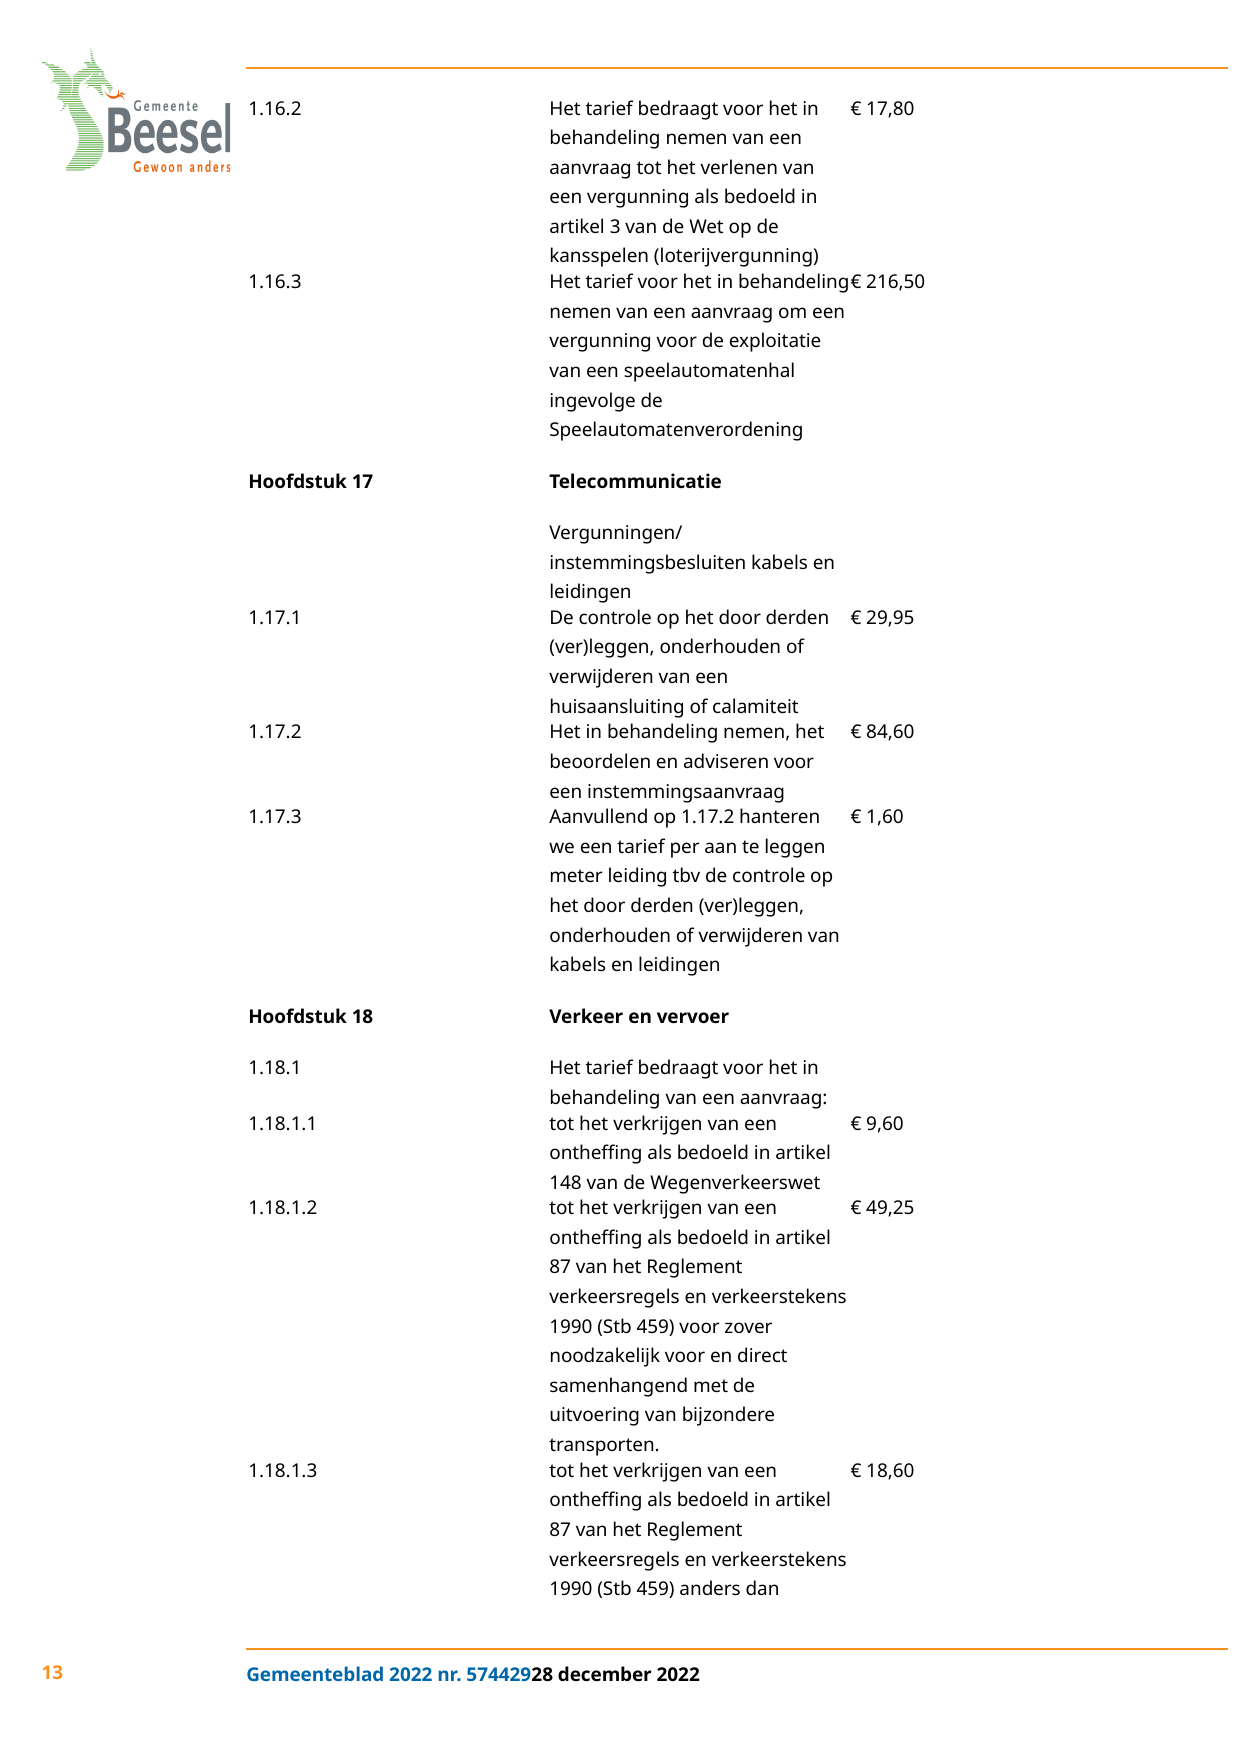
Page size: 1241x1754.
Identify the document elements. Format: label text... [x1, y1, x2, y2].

table_cell [549, 977, 850, 1003]
table_cell [248, 519, 549, 604]
table_cell 1.17.2 [248, 719, 549, 803]
table_cell 1.16.2 [248, 95, 549, 268]
table_cell € 49,25 [850, 1195, 1152, 1457]
table_cell [549, 442, 850, 468]
table_cell 1.18.1.1 [248, 1110, 549, 1194]
table_cell [850, 1003, 1152, 1029]
table_cell € 9,60 [850, 1110, 1152, 1194]
table_cell [850, 1029, 1152, 1054]
table_cell Hoofdstuk 18 [248, 1003, 549, 1029]
table_cell tot het verkrijgen van een ontheffing als bedoeld in artikel 87 van het Reglement verkeersregels en verkeerstekens 1990 (Stb 459) voor zover noodzakelijk voor en direct samenhangend met de uitvoering van bijzondere transporten. [549, 1195, 850, 1457]
table_cell Vergunningen/instemmingsbesluiten kabels en leidingen [549, 519, 850, 604]
table_cell De controle op het door derden (ver)leggen, onderhouden of verwijderen van een huisaansluiting of calamiteit [549, 604, 850, 719]
table_cell € 1,60 [850, 804, 1152, 977]
table_cell [850, 1054, 1152, 1110]
table_cell 1.17.1 [248, 604, 549, 719]
table_cell 1.18.1.3 [248, 1457, 549, 1601]
table_cell Het tarief bedraagt voor het in behandeling van een aanvraag: [549, 1054, 850, 1110]
table_cell tot het verkrijgen van een ontheffing als bedoeld in artikel 148 van de Wegenverkeerswet [549, 1110, 850, 1194]
table_cell 1.18.1 [248, 1054, 549, 1110]
table_cell [850, 494, 1152, 519]
table_cell 1.16.3 [248, 269, 549, 442]
table_cell [549, 1029, 850, 1054]
table_cell € 216,50 [850, 269, 1152, 442]
table_cell [549, 494, 850, 519]
table_cell [850, 519, 1152, 604]
table_cell [248, 1029, 549, 1054]
table_cell € 17,80 [850, 95, 1152, 268]
table_cell Verkeer en vervoer [549, 1003, 850, 1029]
table_cell [850, 977, 1152, 1003]
table_cell 1.17.3 [248, 804, 549, 977]
table_cell [850, 442, 1152, 468]
table_cell [248, 494, 549, 519]
table_cell Het tarief voor het in behandeling nemen van een aanvraag om een vergunning voor de exploitatie van een speelautomatenhal ingevolge de Speelautomatenverordening [549, 269, 850, 442]
table_cell Het tarief bedraagt voor het in behandeling nemen van een aanvraag tot het verlenen van een vergunning als bedoeld in artikel 3 van de Wet op de kansspelen (loterijvergunning) [549, 95, 850, 268]
table_cell Hoofdstuk 17 [248, 468, 549, 493]
table_cell [248, 977, 549, 1003]
table_cell tot het verkrijgen van een ontheffing als bedoeld in artikel 87 van het Reglement verkeersregels en verkeerstekens 1990 (Stb 459) anders dan [549, 1457, 850, 1601]
table_cell Het in behandeling nemen, het beoordelen en adviseren voor een instemmingsaanvraag [549, 719, 850, 803]
picture [41, 47, 231, 172]
table_cell € 29,95 [850, 604, 1152, 719]
table_cell € 84,60 [850, 719, 1152, 803]
table_cell 1.18.1.2 [248, 1195, 549, 1457]
table_cell € 18,60 [850, 1457, 1152, 1601]
table_cell Aanvullend op 1.17.2 hanteren we een tarief per aan te leggen meter leiding tbv de controle op het door derden (ver)leggen, onderhouden of verwijderen van kabels en leidingen [549, 804, 850, 977]
table_cell [248, 442, 549, 468]
table_cell [850, 468, 1152, 493]
table_cell Telecommunicatie [549, 468, 850, 493]
